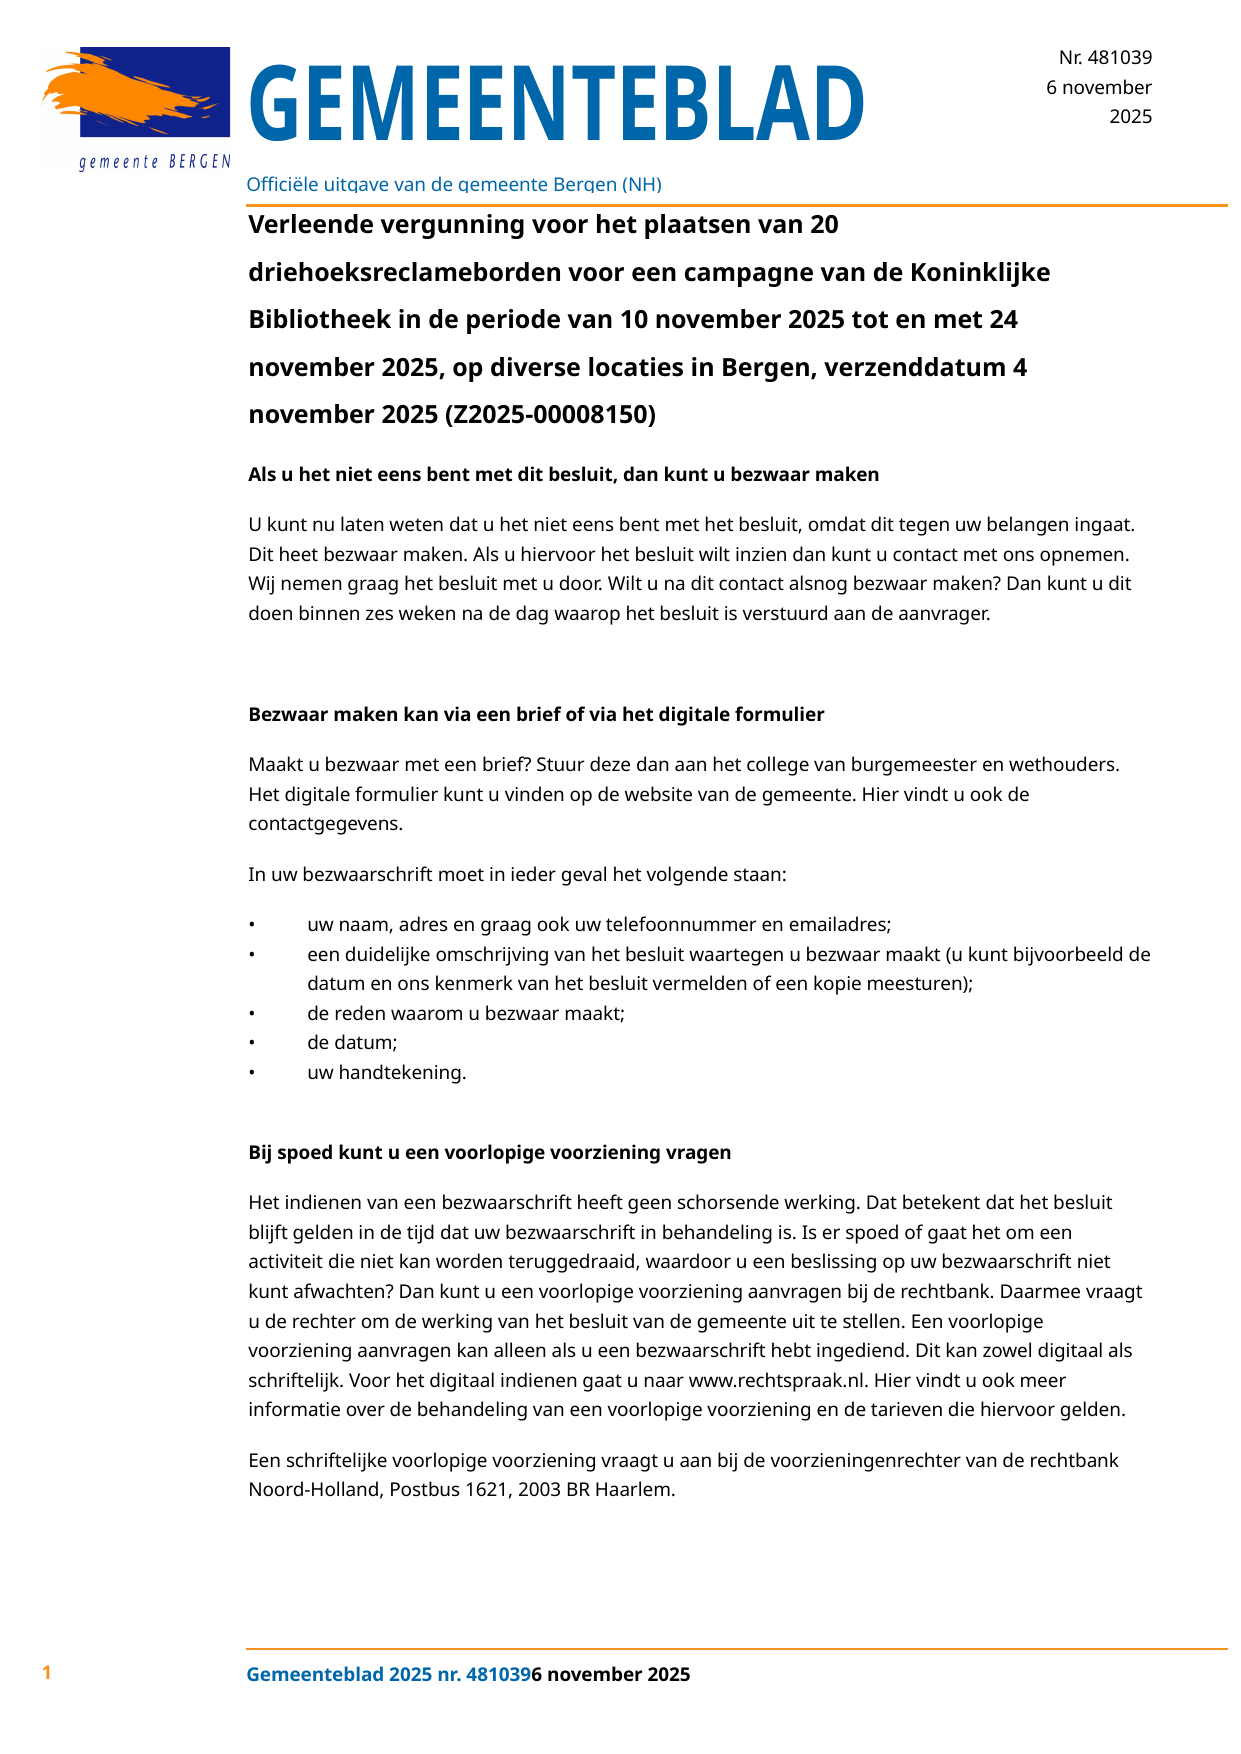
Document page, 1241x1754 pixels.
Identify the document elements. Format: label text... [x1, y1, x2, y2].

text Bezwaar maken kan via een brief of via het digitale formulier [248, 701, 1152, 726]
text Bij spoed kunt u een voorlopige voorziening vragen [248, 1139, 1152, 1165]
text Een schriftelijke voorlopige voorziening vraagt u aan bij de voorzieningenrechter van de rechtbank Noord-Holland, Postbus 1621, 2003 BR Haarlem. [248, 1447, 1152, 1502]
list uw handtekening. [248, 1059, 1152, 1085]
text Het indienen van een bezwaarschrift heeft geen schorsende werking. Dat betekent dat het besluit blijft gelden in de tijd dat uw bezwaarschrift in behandeling is. Is er spoed of gaat het om een activiteit die niet kan worden teruggedraaid, waardoor u een beslissing op uw bezwaarschrift niet kunt afwachten? Dan kunt u een voorlopige voorziening aanvragen bij de rechtbank. Daarmee vraagt u de rechter om de werking van het besluit van de gemeente uit te stellen. Een voorlopige voorziening aanvragen kan alleen als u een bezwaarschrift hebt ingediend. Dit kan zowel digitaal als schriftelijk. Voor het digitaal indienen gaat u naar www.rechtspraak.nl. Hier vindt u ook meer informatie over de behandeling van een voorlopige voorziening en de tarieven die hiervoor gelden. [248, 1189, 1152, 1422]
list de datum; [248, 1029, 1152, 1055]
picture [41, 47, 231, 172]
text Als u het niet eens bent met dit besluit, dan kunt u bezwaar maken [248, 461, 1152, 486]
list uw naam, adres en graag ook uw telefoonnummer en emailadres; [248, 911, 1152, 937]
text In uw bezwaarschrift moet in ieder geval het volgende staan: [248, 861, 1152, 886]
list een duidelijke omschrijving van het besluit waartegen u bezwaar maakt (u kunt bijvoorbeeld de datum en ons kenmerk van het besluit vermelden of een kopie meesturen); [248, 941, 1152, 996]
list de reden waarom u bezwaar maakt; [248, 1000, 1152, 1026]
text U kunt nu laten weten dat u het niet eens bent met het besluit, omdat dit tegen uw belangen ingaat. Dit heet bezwaar maken. Als u hiervoor het besluit wilt inzien dan kunt u contact met ons opnemen. Wij nemen graag het besluit met u door. Wilt u na dit contact alsnog bezwaar maken? Dan kunt u dit doen binnen zes weken na de dag waarop het besluit is verstuurd aan de aanvrager. [248, 511, 1152, 626]
text Verleende vergunning voor het plaatsen van 20 driehoeksreclameborden voor een campagne van de Koninklijke Bibliotheek in de periode van 10 november 2025 tot en met 24 november 2025, op diverse locaties in Bergen, verzenddatum 4 november 2025 (Z2025-00008150) [248, 207, 1152, 431]
text Maakt u bezwaar met een brief? Stuur deze dan aan het college van burgemeester en wethouders. Het digitale formulier kunt u vinden op de website van de gemeente. Hier vindt u ook de contactgegevens. [248, 751, 1152, 836]
